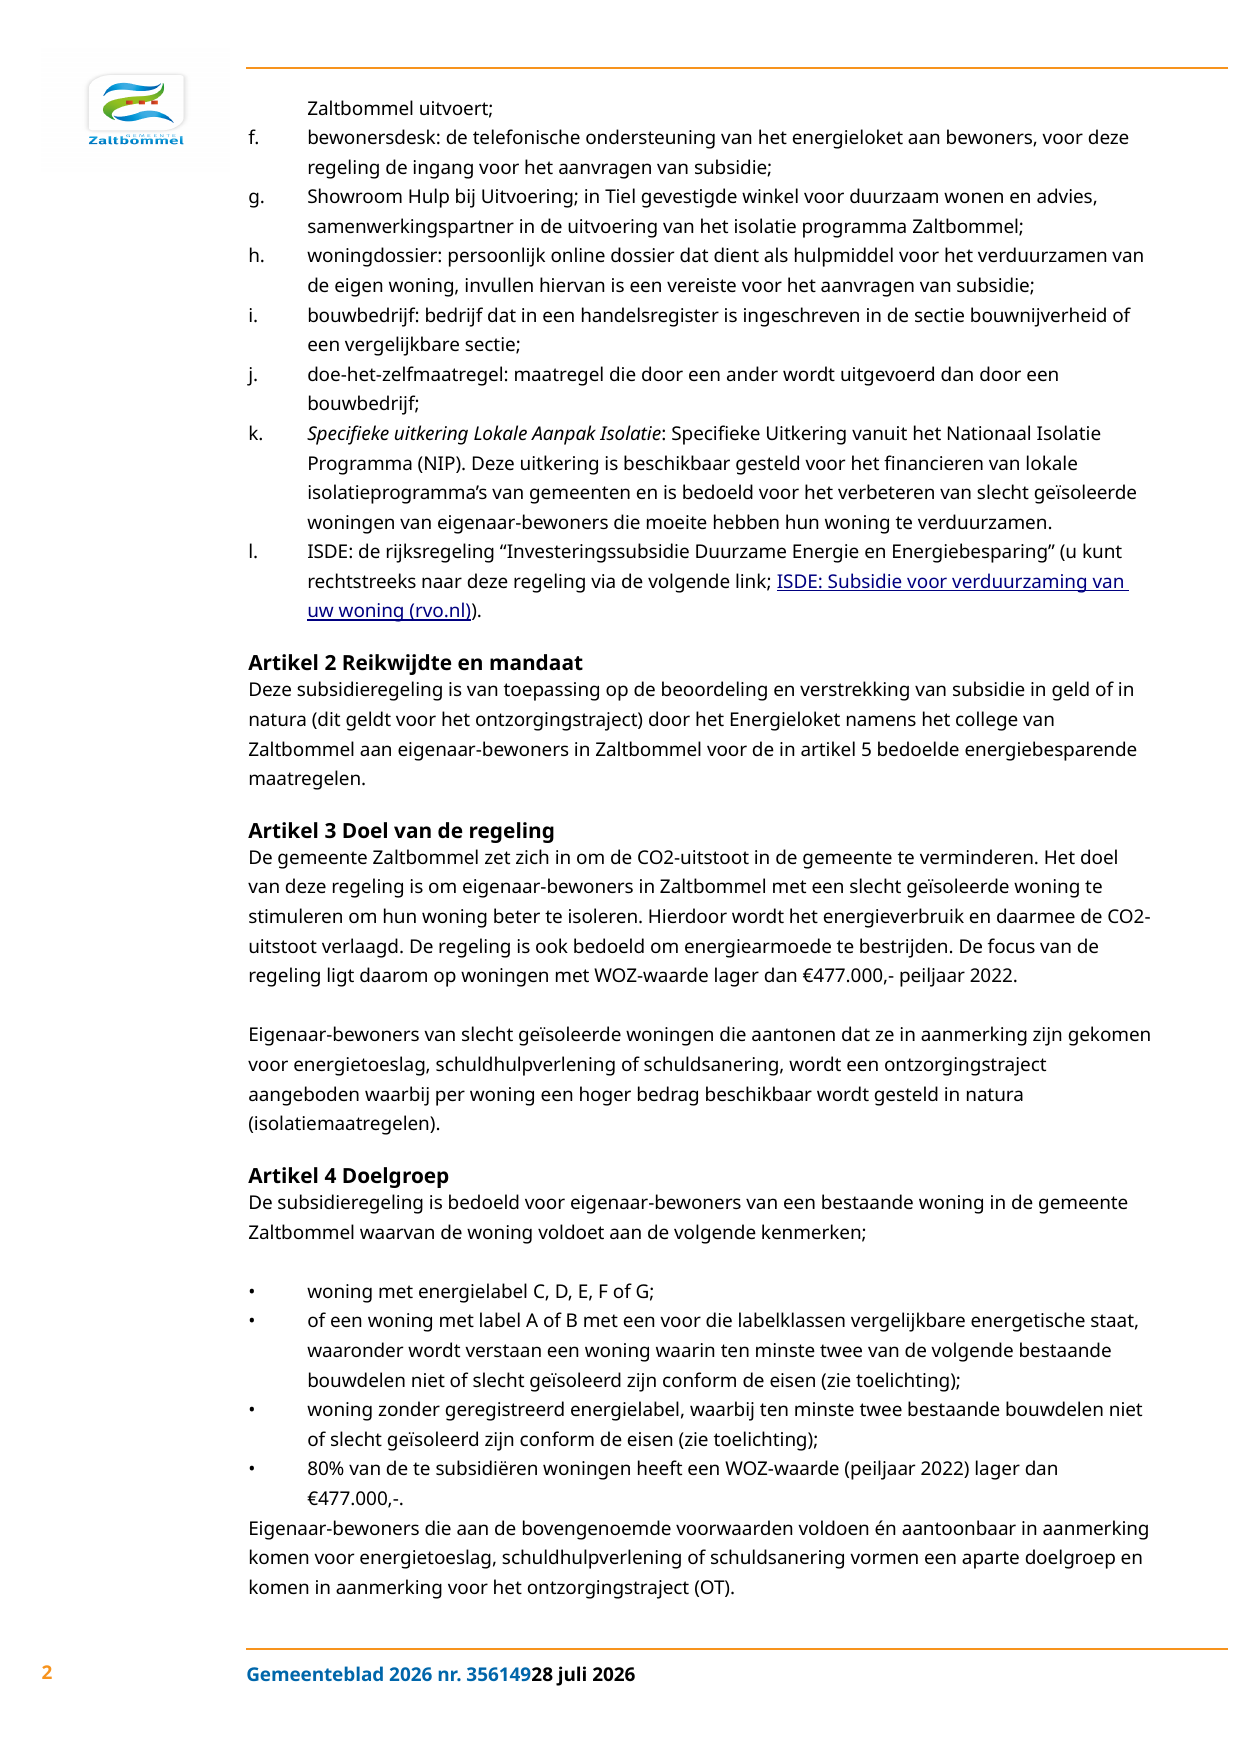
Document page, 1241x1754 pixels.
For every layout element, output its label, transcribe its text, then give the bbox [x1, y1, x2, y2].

list woning zonder geregistreerd energielabel, waarbij ten minste twee bestaande bouwdelen niet of slecht geïsoleerd zijn conform de eisen (zie toelichting); [248, 1396, 1152, 1452]
list woning met energielabel C, D, E, F of G; [248, 1278, 1152, 1304]
text Artikel 3 Doel van de regeling [248, 816, 1152, 844]
list doe-het-zelfmaatregel: maatregel die door een ander wordt uitgevoerd dan door een bouwbedrijf; [248, 361, 1152, 416]
list Specifieke uitkering Lokale Aanpak Isolatie: Specifieke Uitkering vanuit het Nationaal Isolatie Programma (NIP). Deze uitkering is beschikbaar gesteld voor het financieren van lokale isolatieprogramma’s van gemeenten en is bedoeld voor het verbeteren van slecht geïsoleerde woningen van eigenaar-bewoners die moeite hebben hun woning te verduurzamen. [248, 420, 1152, 535]
list of een woning met label A of B met een voor die labelklassen vergelijkbare energetische staat, waaronder wordt verstaan een woning waarin ten minste twee van de volgende bestaande bouwdelen niet of slecht geïsoleerd zijn conform de eisen (zie toelichting); [248, 1308, 1152, 1392]
text Deze subsidieregeling is van toepassing op de beoordeling en verstrekking van subsidie in geld of in natura (dit geldt voor het ontzorgingstraject) door het Energieloket namens het college van Zaltbommel aan eigenaar-bewoners in Zaltbommel voor de in artikel 5 bedoelde energiebesparende maatregelen. [248, 677, 1152, 791]
text Artikel 4 Doelgroep [248, 1161, 1152, 1189]
list bouwbedrijf: bedrijf dat in een handelsregister is ingeschreven in de sectie bouwnijverheid of een vergelijkbare sectie; [248, 302, 1152, 357]
text De subsidieregeling is bedoeld voor eigenaar-bewoners van een bestaande woning in de gemeente Zaltbommel waarvan de woning voldoet aan de volgende kenmerken; [248, 1189, 1152, 1244]
list Showroom Hulp bij Uitvoering; in Tiel gevestigde winkel voor duurzaam wonen en advies, samenwerkingspartner in de uitvoering van het isolatie programma Zaltbommel; [248, 183, 1152, 239]
text De gemeente Zaltbommel zet zich in om de CO2-uitstoot in de gemeente te verminderen. Het doel van deze regeling is om eigenaar-bewoners in Zaltbommel met een slecht geïsoleerde woning te stimuleren om hun woning beter te isoleren. Hierdoor wordt het energieverbruik en daarmee de CO2-uitstoot verlaagd. De regeling is ook bedoeld om energiearmoede te bestrijden. De focus van de regeling ligt daarom op woningen met WOZ-waarde lager dan €477.000,- peiljaar 2022. [248, 844, 1152, 988]
text Eigenaar-bewoners van slecht geïsoleerde woningen die aantonen dat ze in aanmerking zijn gekomen voor energietoeslag, schuldhulpverlening of schuldsanering, wordt een ontzorgingstraject aangeboden waarbij per woning een hoger bedrag beschikbaar wordt gesteld in natura (isolatiemaatregelen). [248, 1022, 1152, 1136]
list bewonersdesk: de telefonische ondersteuning van het energieloket aan bewoners, voor deze regeling de ingang voor het aanvragen van subsidie; [248, 124, 1152, 180]
text Eigenaar-bewoners die aan de bovengenoemde voorwaarden voldoen én aantoonbaar in aanmerking komen voor energietoeslag, schuldhulpverlening of schuldsanering vormen een aparte doelgroep en komen in aanmerking voor het ontzorgingstraject (OT). [248, 1515, 1152, 1599]
list 80% van de te subsidiëren woningen heeft een WOZ-waarde (peiljaar 2022) lager dan €477.000,-. [248, 1456, 1152, 1511]
text Artikel 2 Reikwijdte en mandaat [248, 648, 1152, 677]
picture [41, 47, 231, 172]
list woningdossier: persoonlijk online dossier dat dient als hulpmiddel voor het verduurzamen van de eigen woning, invullen hiervan is een vereiste voor het aanvragen van subsidie; [248, 243, 1152, 298]
list Zaltbommel uitvoert; [248, 95, 1152, 121]
list ISDE: de rijksregeling “Investeringssubsidie Duurzame Energie en Energiebesparing” (u kunt rechtstreeks naar deze regeling via de volgende link; ISDE: Subsidie voor verduurzaming van uw woning (rvo.nl)). [248, 538, 1152, 623]
